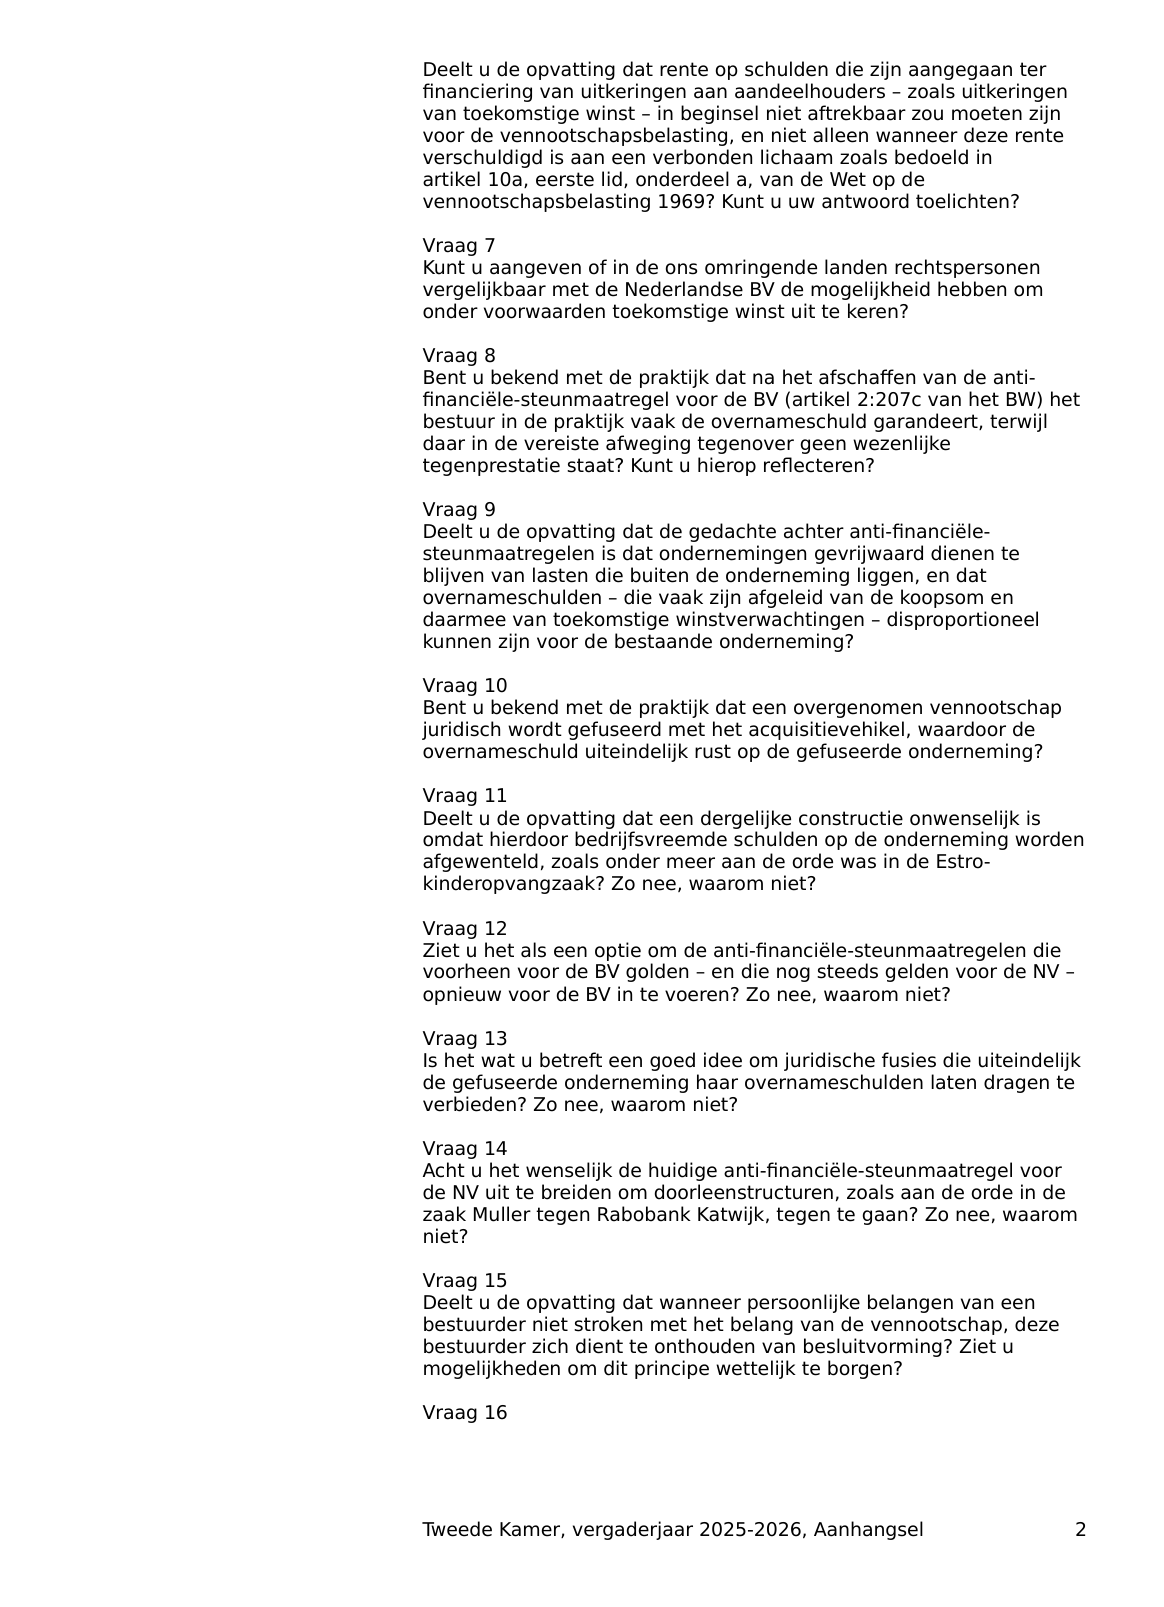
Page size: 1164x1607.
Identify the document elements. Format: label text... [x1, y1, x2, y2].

text Vraag 11 [422, 785, 1087, 807]
text Is het wat u betreft een goed idee om juridische fusies die uiteindelijk de gefuseerde onderneming haar overnameschulden laten dragen te verbieden? Zo nee, waarom niet? [422, 1049, 1087, 1116]
text Ziet u het als een optie om de anti-financiële-steunmaatregelen die voorheen voor de BV golden – en die nog steeds gelden voor de NV – opnieuw voor de BV in te voeren? Zo nee, waarom niet? [422, 939, 1087, 1005]
text Acht u het wenselijk de huidige anti-financiële-steunmaatregel voor de NV uit te breiden om doorleenstructuren, zoals aan de orde in de zaak Muller tegen Rabobank Katwijk, tegen te gaan? Zo nee, waarom niet? [422, 1160, 1087, 1248]
text Kunt u aangeven of in de ons omringende landen rechtspersonen vergelijkbaar met de Nederlandse BV de mogelijkheid hebben om onder voorwaarden toekomstige winst uit te keren? [422, 257, 1087, 323]
text Vraag 15 [422, 1270, 1087, 1292]
text Vraag 14 [422, 1138, 1087, 1160]
text Vraag 12 [422, 917, 1087, 939]
text Vraag 9 [422, 499, 1087, 521]
text Deelt u de opvatting dat een dergelijke constructie onwenselijk is omdat hierdoor bedrijfsvreemde schulden op de onderneming worden afgewenteld, zoals onder meer aan de orde was in de Estro-kinderopvangzaak? Zo nee, waarom niet? [422, 807, 1087, 895]
text Deelt u de opvatting dat de gedachte achter anti-financiële-steunmaatregelen is dat ondernemingen gevrijwaard dienen te blijven van lasten die buiten de onderneming liggen, en dat overnameschulden – die vaak zijn afgeleid van de koopsom en daarmee van toekomstige winstverwachtingen – disproportioneel kunnen zijn voor de bestaande onderneming? [422, 521, 1087, 653]
text Bent u bekend met de praktijk dat een overgenomen vennootschap juridisch wordt gefuseerd met het acquisitievehikel, waardoor de overnameschuld uiteindelijk rust op de gefuseerde onderneming? [422, 697, 1087, 763]
text Deelt u de opvatting dat wanneer persoonlijke belangen van een bestuurder niet stroken met het belang van de vennootschap, deze bestuurder zich dient te onthouden van besluitvorming? Ziet u mogelijkheden om dit principe wettelijk te borgen? [422, 1292, 1087, 1380]
text Vraag 13 [422, 1028, 1087, 1049]
text Vraag 16 [422, 1402, 1087, 1424]
text Vraag 8 [422, 345, 1087, 367]
text Deelt u de opvatting dat rente op schulden die zijn aangegaan ter financiering van uitkeringen aan aandeelhouders – zoals uitkeringen van toekomstige winst – in beginsel niet aftrekbaar zou moeten zijn voor de vennootschapsbelasting, en niet alleen wanneer deze rente verschuldigd is aan een verbonden lichaam zoals bedoeld in artikel 10a, eerste lid, onderdeel a, van de Wet op de vennootschapsbelasting 1969? Kunt u uw antwoord toelichten? [422, 59, 1087, 213]
text Bent u bekend met de praktijk dat na het afschaffen van de anti-financiële-steunmaatregel voor de BV (artikel 2:207c van het BW) het bestuur in de praktijk vaak de overnameschuld garandeert, terwijl daar in de vereiste afweging tegenover geen wezenlijke tegenprestatie staat? Kunt u hierop reflecteren? [422, 367, 1087, 477]
text Vraag 10 [422, 675, 1087, 697]
text Vraag 7 [422, 235, 1087, 257]
